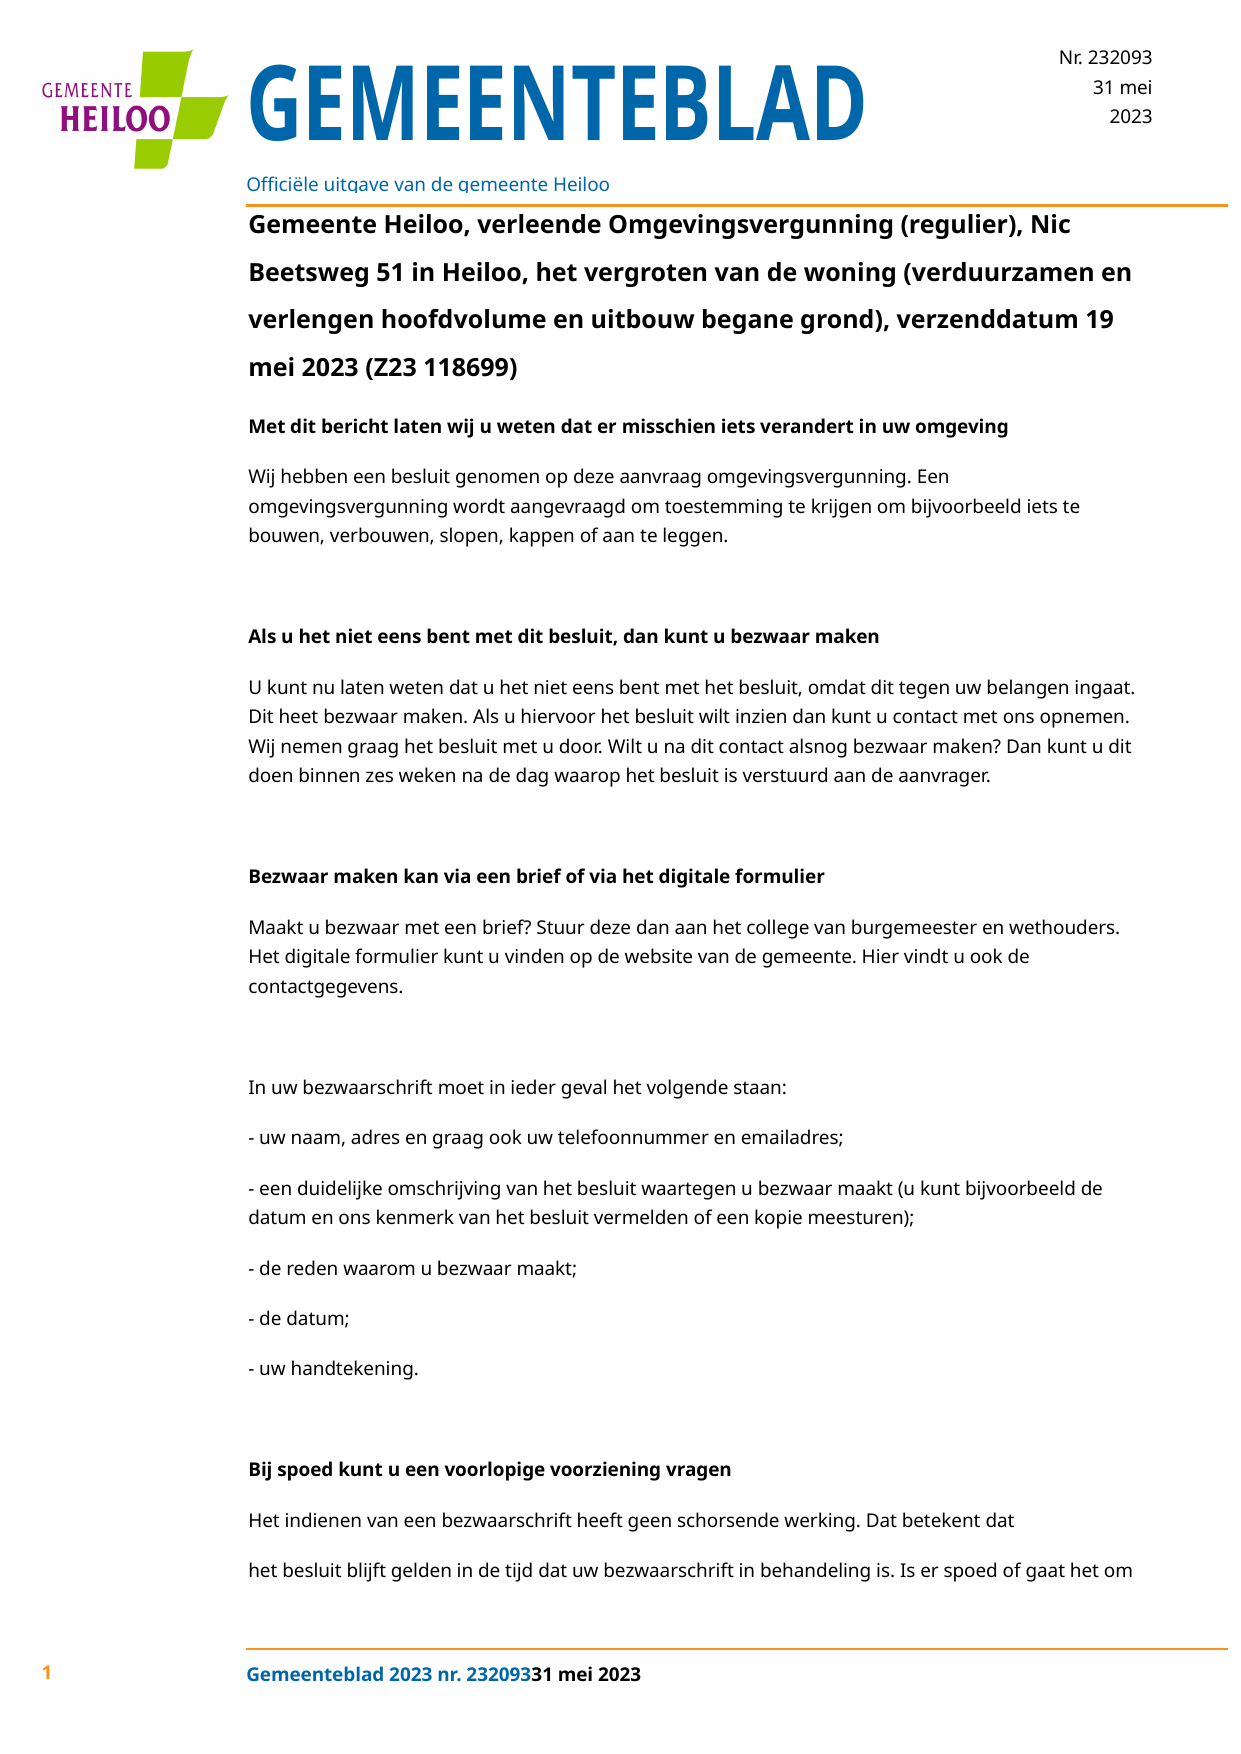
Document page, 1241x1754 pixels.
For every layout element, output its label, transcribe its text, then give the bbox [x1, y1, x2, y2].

text Bij spoed kunt u een voorlopige voorziening vragen [248, 1456, 1152, 1482]
text - de reden waarom u bezwaar maakt; [248, 1255, 1152, 1281]
text U kunt nu laten weten dat u het niet eens bent met het besluit, omdat dit tegen uw belangen ingaat. Dit heet bezwaar maken. Als u hiervoor het besluit wilt inzien dan kunt u contact met ons opnemen. Wij nemen graag het besluit met u door. Wilt u na dit contact alsnog bezwaar maken? Dan kunt u dit doen binnen zes weken na de dag waarop het besluit is verstuurd aan de aanvrager. [248, 674, 1152, 788]
text Gemeente Heiloo, verleende Omgevingsvergunning (regulier), Nic Beetsweg 51 in Heiloo, het vergroten van de woning (verduurzamen en verlengen hoofdvolume en uitbouw begane grond), verzenddatum 19 mei 2023 (Z23 118699) [248, 207, 1152, 384]
text - de datum; [248, 1305, 1152, 1331]
text - een duidelijke omschrijving van het besluit waartegen u bezwaar maakt (u kunt bijvoorbeeld de datum en ons kenmerk van het besluit vermelden of een kopie meesturen); [248, 1175, 1152, 1230]
text Als u het niet eens bent met dit besluit, dan kunt u bezwaar maken [248, 623, 1152, 649]
text het besluit blijft gelden in de tijd dat uw bezwaarschrift in behandeling is. Is er spoed of gaat het om [248, 1557, 1152, 1583]
text Met dit bericht laten wij u weten dat er misschien iets verandert in uw omgeving [248, 413, 1152, 439]
text In uw bezwaarschrift moet in ieder geval het volgende staan: [248, 1074, 1152, 1100]
text Wij hebben een besluit genomen op deze aanvraag omgevingsvergunning. Een omgevingsvergunning wordt aangevraagd om toestemming te krijgen om bijvoorbeeld iets te bouwen, verbouwen, slopen, kappen of aan te leggen. [248, 463, 1152, 548]
picture [41, 47, 231, 172]
text - uw handtekening. [248, 1356, 1152, 1381]
text - uw naam, adres en graag ook uw telefoonnummer en emailadres; [248, 1124, 1152, 1150]
text Bezwaar maken kan via een brief of via het digitale formulier [248, 863, 1152, 889]
text Maakt u bezwaar met een brief? Stuur deze dan aan het college van burgemeester en wethouders. Het digitale formulier kunt u vinden op de website van de gemeente. Hier vindt u ook de contactgegevens. [248, 914, 1152, 999]
text Het indienen van een bezwaarschrift heeft geen schorsende werking. Dat betekent dat [248, 1507, 1152, 1533]
